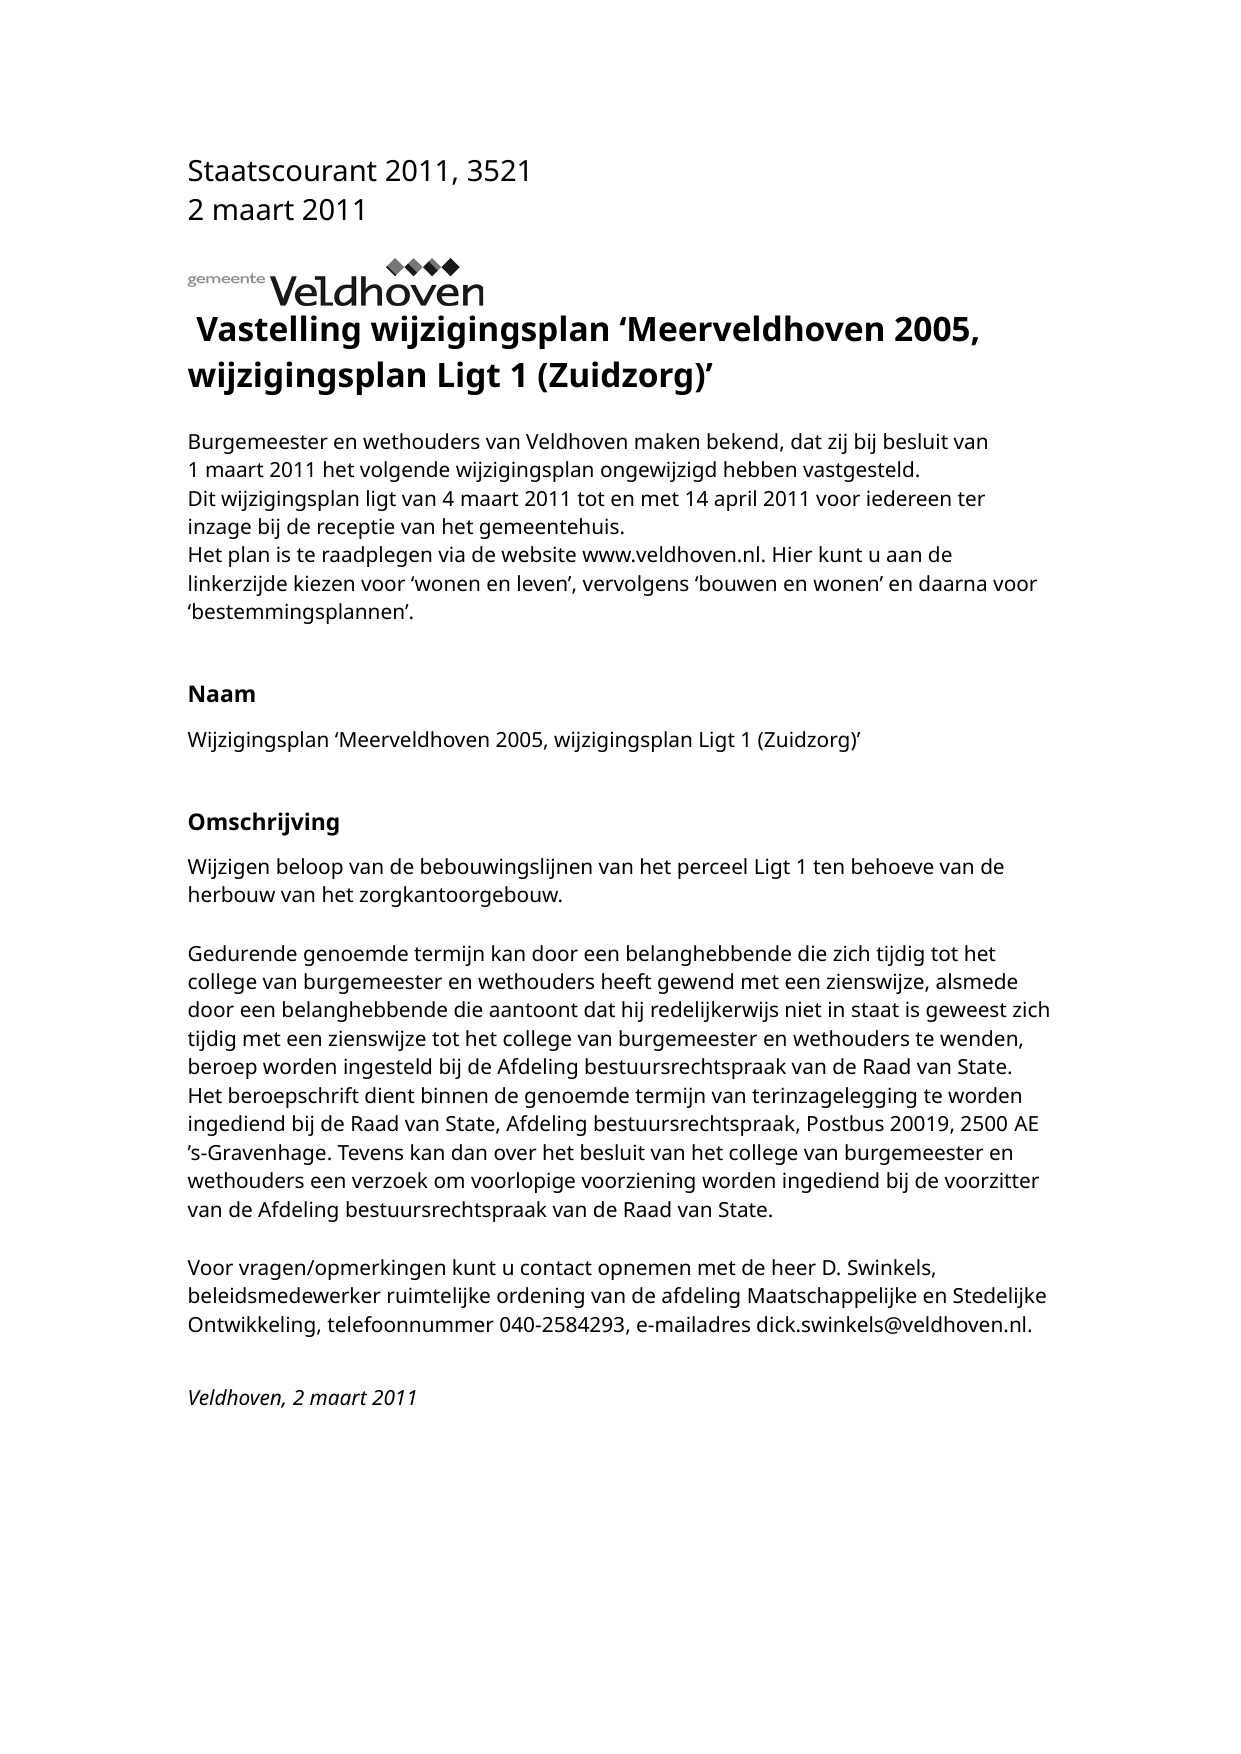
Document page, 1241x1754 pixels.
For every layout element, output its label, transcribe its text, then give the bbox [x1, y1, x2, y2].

text Staatscourant 2011, 3521 [187, 150, 1053, 190]
text Voor vragen/opmerkingen kunt u contact opnemen met de heer D. Swinkels, beleidsmedewerker ruimtelijke ordening van de afdeling Maatschappelijke en Stedelijke Ontwikkeling, telefoonnummer 040-2584293, e-mailadres dick.swinkels@veldhoven.nl. [187, 1253, 1053, 1338]
text Het plan is te raadplegen via de website www.veldhoven.nl. Hier kunt u aan de linkerzijde kiezen voor ‘wonen en leven’, vervolgens ‘bouwen en wonen’ en daarna voor ‘bestemmingsplannen’. [187, 541, 1053, 626]
text 2 maart 2011 [187, 190, 1053, 229]
subtitle Naam [187, 678, 1053, 710]
text Dit wijzigingsplan ligt van 4 maart 2011 tot en met 14 april 2011 voor iedereen ter inzage bij de receptie van het gemeentehuis. [187, 484, 1053, 541]
subtitle Omschrijving [187, 806, 1053, 837]
picture [187, 258, 484, 306]
subtitle Vastelling wijzigingsplan ‘Meerveldhoven 2005, wijzigingsplan Ligt 1 (Zuidzorg)’ [187, 271, 1053, 397]
text Wijzigingsplan ‘Meerveldhoven 2005, wijzigingsplan Ligt 1 (Zuidzorg)’ [187, 725, 1053, 753]
text Veldhoven, 2 maart 2011 [187, 1383, 1053, 1412]
text Wijzigen beloop van de bebouwingslijnen van het perceel Ligt 1 ten behoeve van de herbouw van het zorgkantoorgebouw. [187, 852, 1053, 909]
text Burgemeester en wethouders van Veldhoven maken bekend, dat zij bij besluit van 1 maart 2011 het volgende wijzigingsplan ongewijzigd hebben vastgesteld. [187, 427, 1053, 484]
text Gedurende genoemde termijn kan door een belanghebbende die zich tijdig tot het college van burgemeester en wethouders heeft gewend met een zienswijze, alsmede door een belanghebbende die aantoont dat hij redelijkerwijs niet in staat is geweest zich tijdig met een zienswijze tot het college van burgemeester en wethouders te wenden, beroep worden ingesteld bij de Afdeling bestuursrechtspraak van de Raad van State. Het beroepschrift dient binnen de genoemde termijn van terinzagelegging te worden ingediend bij de Raad van State, Afdeling bestuursrechtspraak, Postbus 20019, 2500 AE ’s-Gravenhage. Tevens kan dan over het besluit van het college van burgemeester en wethouders een verzoek om voorlopige voorziening worden ingediend bij de voorzitter van de Afdeling bestuursrechtspraak van de Raad van State. [187, 939, 1053, 1223]
